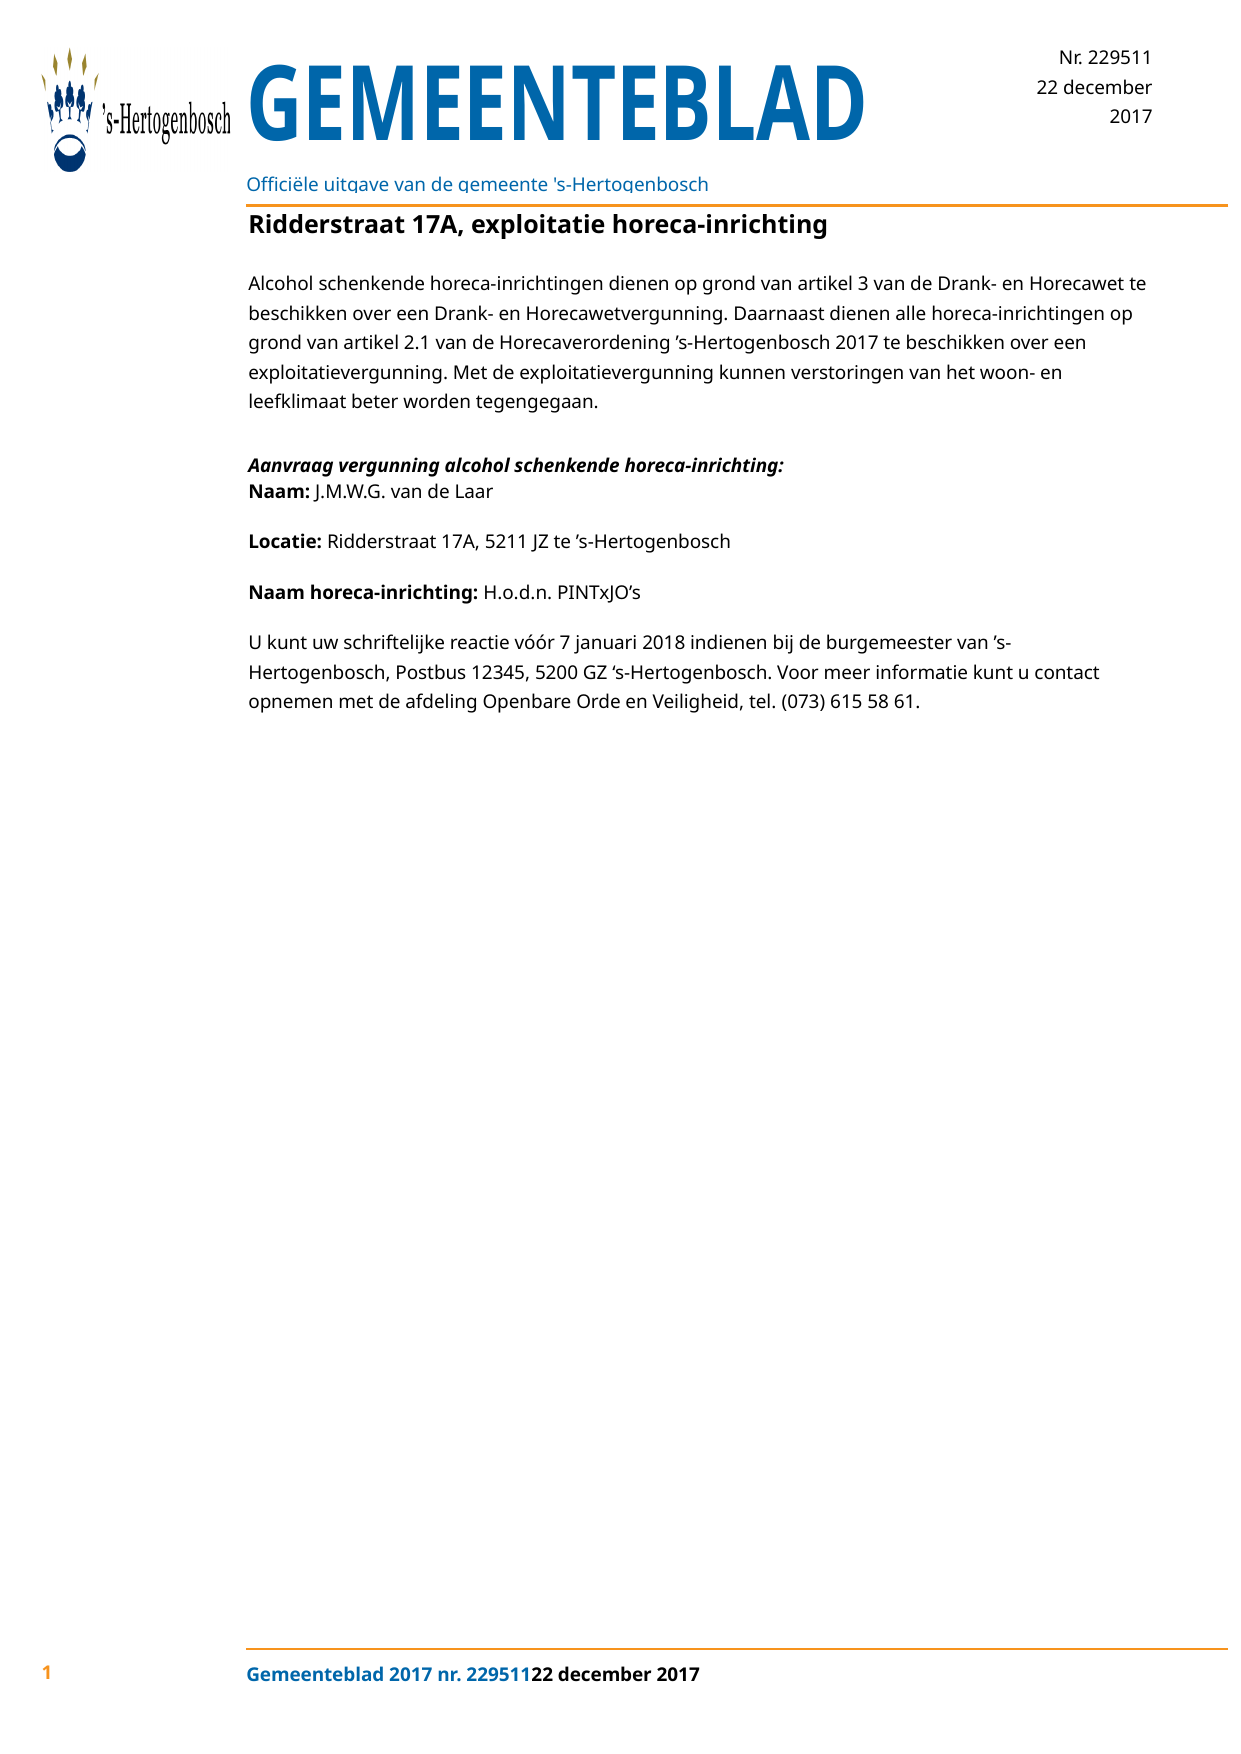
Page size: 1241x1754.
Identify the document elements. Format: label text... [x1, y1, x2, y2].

text Aanvraag vergunning alcohol schenkende horeca-inrichting: [248, 453, 1152, 478]
picture [41, 47, 231, 172]
text Ridderstraat 17A, exploitatie horeca-inrichting [248, 207, 1152, 241]
text Locatie: Ridderstraat 17A, 5211 JZ te ’s-Hertogenbosch [248, 529, 1152, 554]
text Alcohol schenkende horeca-inrichtingen dienen op grond van artikel 3 van de Drank- en Horecawet te beschikken over een Drank- en Horecawetvergunning. Daarnaast dienen alle horeca-inrichtingen op grond van artikel 2.1 van de Horecaverordening ’s-Hertogenbosch 2017 te beschikken over een exploitatievergunning. Met de exploitatievergunning kunnen verstoringen van het woon- en leefklimaat beter worden tegengegaan. [248, 270, 1152, 414]
text Naam: J.M.W.G. van de Laar [248, 478, 1152, 504]
text U kunt uw schriftelijke reactie vóór 7 januari 2018 indienen bij de burgemeester van ’s-Hertogenbosch, Postbus 12345, 5200 GZ ‘s-Hertogenbosch. Voor meer informatie kunt u contact opnemen met de afdeling Openbare Orde en Veiligheid, tel. (073) 615 58 61. [248, 629, 1152, 714]
text Naam horeca-inrichting: H.o.d.n. PINTxJO’s [248, 579, 1152, 605]
